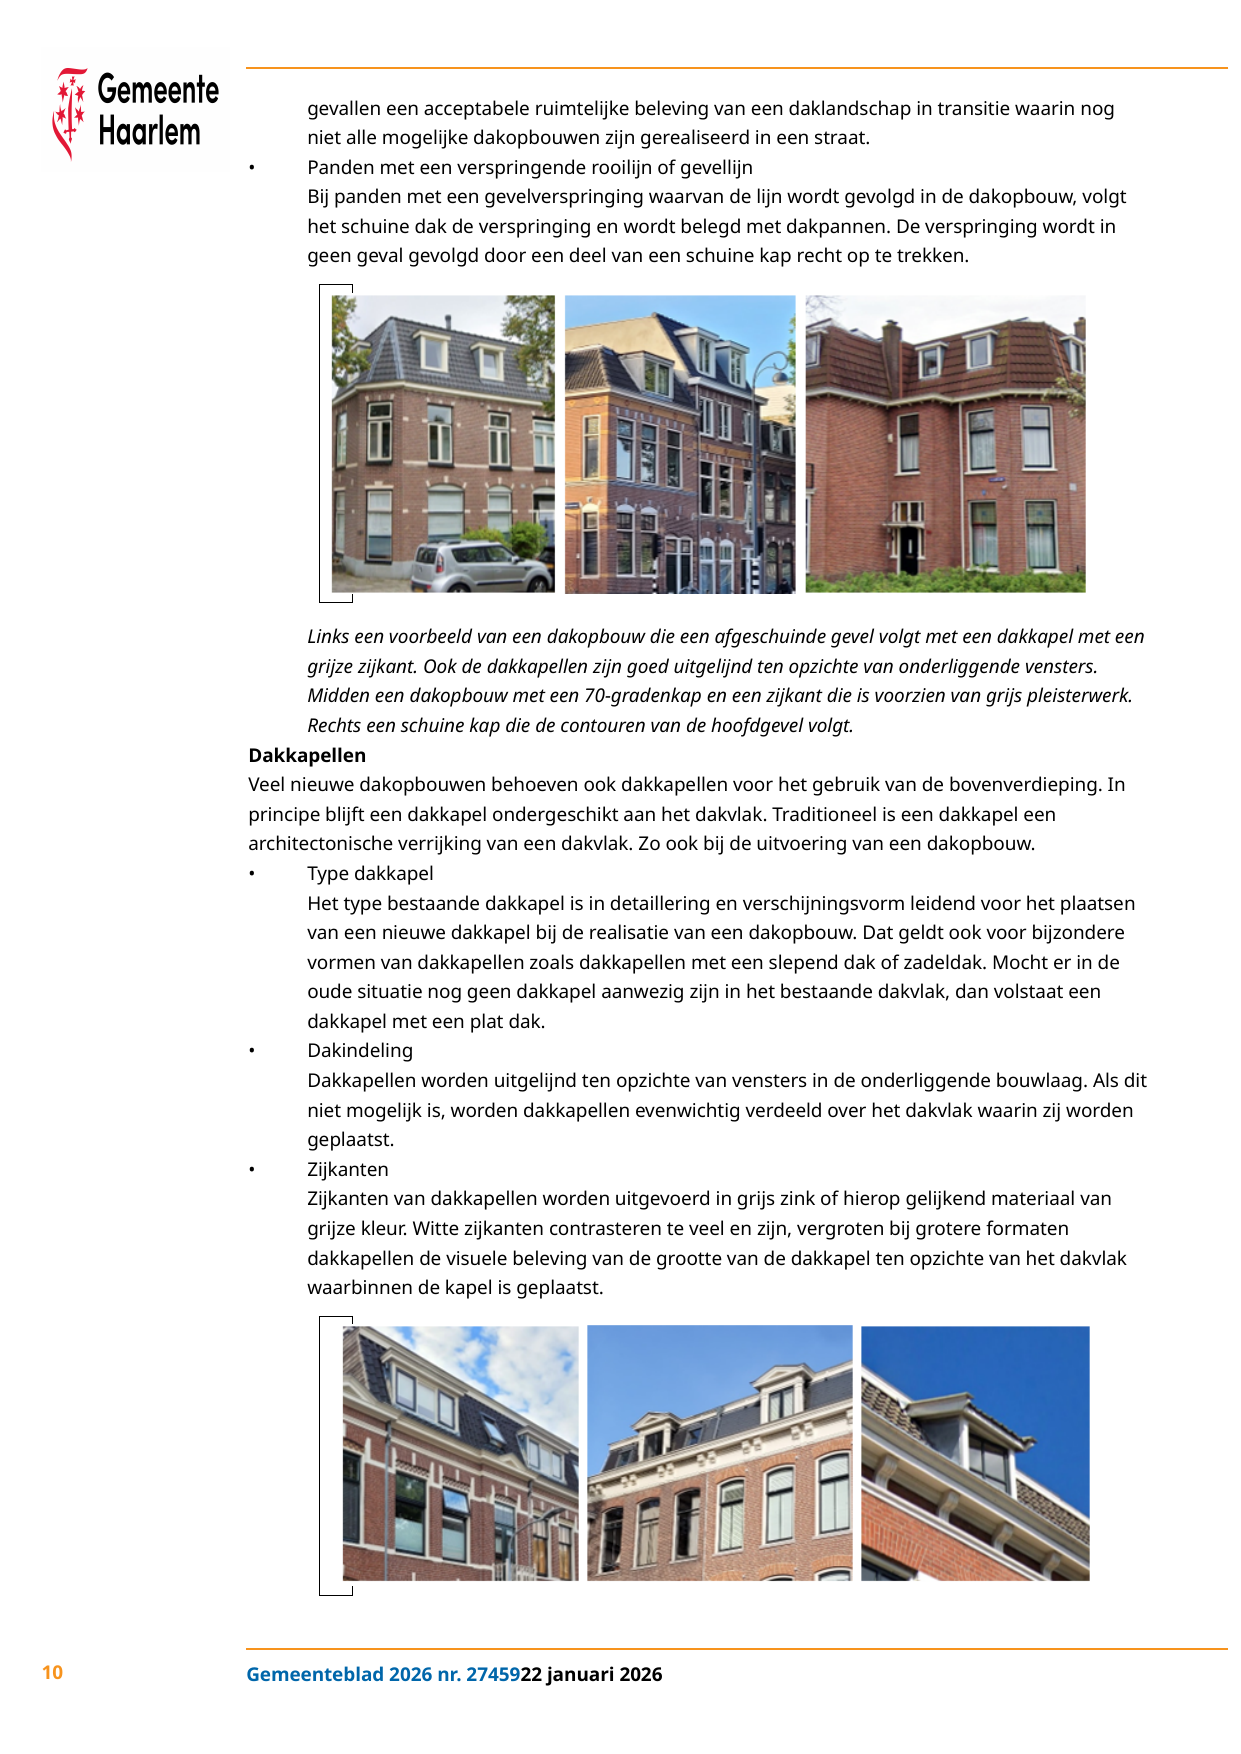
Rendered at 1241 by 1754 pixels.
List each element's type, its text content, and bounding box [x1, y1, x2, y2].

list Het type bestaande dakkapel is in detaillering en verschijningsvorm leidend voor het plaatsen van een nieuwe dakkapel bij de realisatie van een dakopbouw. Dat geldt ook voor bijzondere vormen van dakkapellen zoals dakkapellen met een slepend dak of zadeldak. Mocht er in de oude situatie nog geen dakkapel aanwezig zijn in het bestaande dakvlak, dan volstaat een dakkapel met een plat dak. [248, 890, 1152, 1034]
picture [327, 1324, 1096, 1586]
list gevallen een acceptabele ruimtelijke beleving van een daklandschap in transitie waarin nog niet alle mogelijke dakopbouwen zijn gerealiseerd in een straat. [248, 95, 1152, 150]
text Dakkapellen [248, 742, 1152, 767]
list Dakindeling [248, 1038, 1152, 1063]
list Zijkanten [248, 1156, 1152, 1182]
picture [327, 293, 1096, 594]
list Type dakkapel [248, 860, 1152, 886]
text Veel nieuwe dakopbouwen behoeven ook dakkapellen voor het gebruik van de bovenverdieping. In principe blijft een dakkapel ondergeschikt aan het dakvlak. Traditioneel is een dakkapel een architectonische verrijking van een dakvlak. Zo ook bij de uitvoering van een dakopbouw. [248, 771, 1152, 856]
picture [41, 47, 231, 172]
list Links een voorbeeld van een dakopbouw die een afgeschuinde gevel volgt met een dakkapel met een grijze zijkant. Ook de dakkapellen zijn goed uitgelijnd ten opzichte van onderliggende vensters. Midden een dakopbouw met een 70-gradenkap en een zijkant die is voorzien van grijs pleisterwerk. Rechts een schuine kap die de contouren van de hoofdgevel volgt. [248, 623, 1152, 738]
list Panden met een verspringende rooilijn of gevellijn [248, 154, 1152, 180]
list Bij panden met een gevelverspringing waarvan de lijn wordt gevolgd in de dakopbouw, volgt het schuine dak de verspringing en wordt belegd met dakpannen. De verspringing wordt in geen geval gevolgd door een deel van een schuine kap recht op te trekken. [248, 183, 1152, 268]
list Zijkanten van dakkapellen worden uitgevoerd in grijs zink of hierop gelijkend materiaal van grijze kleur. Witte zijkanten contrasteren te veel en zijn, vergroten bij grotere formaten dakkapellen de visuele beleving van de grootte van de dakkapel ten opzichte van het dakvlak waarbinnen de kapel is geplaatst. [248, 1186, 1152, 1300]
list Dakkapellen worden uitgelijnd ten opzichte van vensters in de onderliggende bouwlaag. Als dit niet mogelijk is, worden dakkapellen evenwichtig verdeeld over het dakvlak waarin zij worden geplaatst. [248, 1067, 1152, 1152]
